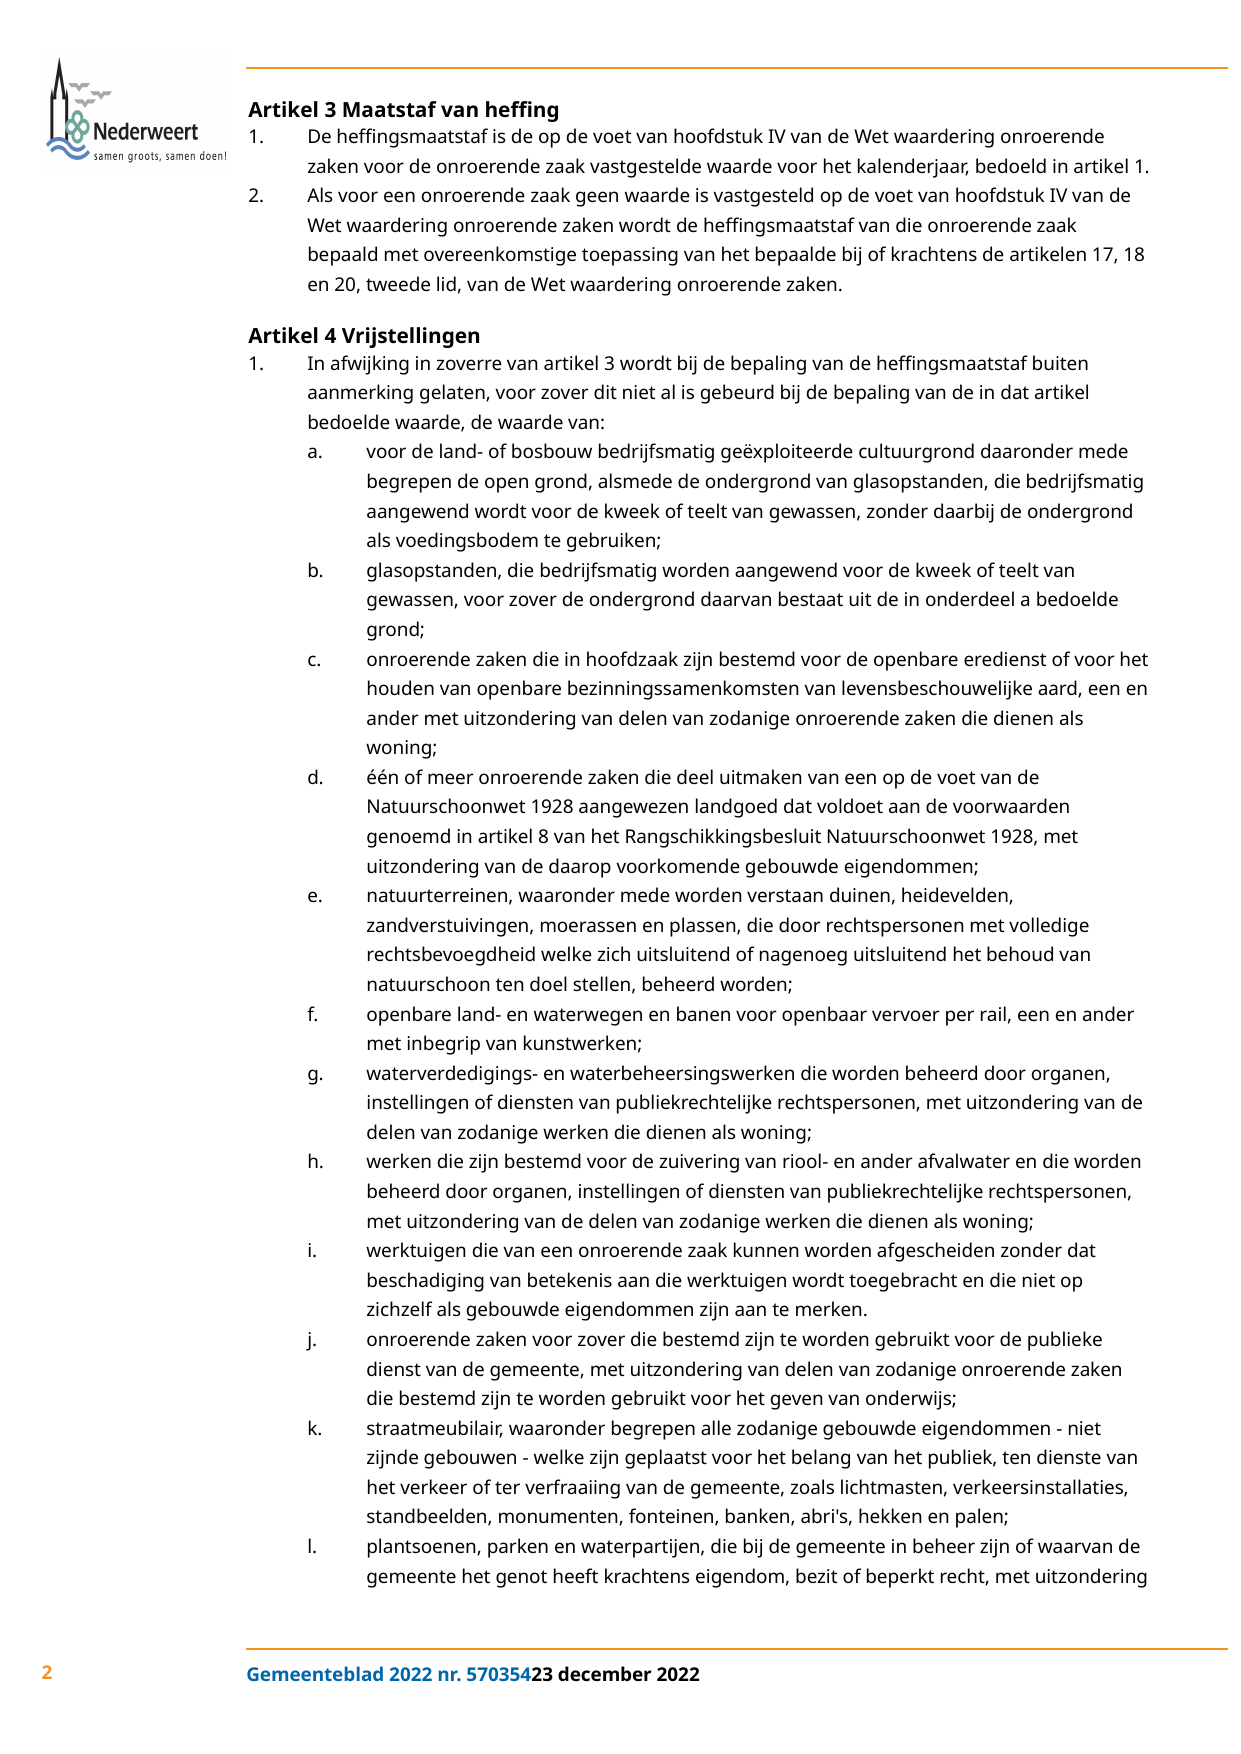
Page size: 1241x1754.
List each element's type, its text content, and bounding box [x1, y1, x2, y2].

list werken die zijn bestemd voor de zuivering van riool- en ander afvalwater en die worden beheerd door organen, instellingen of diensten van publiekrechtelijke rechtspersonen, met uitzondering van de delen van zodanige werken die dienen als woning; [307, 1149, 1152, 1234]
list De heffingsmaatstaf is de op de voet van hoofdstuk IV van de Wet waardering onroerende zaken voor de onroerende zaak vastgestelde waarde voor het kalenderjaar, bedoeld in artikel 1. [248, 123, 1152, 178]
list openbare land- en waterwegen en banen voor openbaar vervoer per rail, een en ander met inbegrip van kunstwerken; [307, 1001, 1152, 1056]
list natuurterreinen, waaronder mede worden verstaan duinen, heidevelden, zandverstuivingen, moerassen en plassen, die door rechtspersonen met volledige rechtsbevoegdheid welke zich uitsluitend of nagenoeg uitsluitend het behoud van natuurschoon ten doel stellen, beheerd worden; [307, 882, 1152, 997]
list één of meer onroerende zaken die deel uitmaken van een op de voet van de Natuurschoonwet 1928 aangewezen landgoed dat voldoet aan de voorwaarden genoemd in artikel 8 van het Rangschikkingsbesluit Natuurschoonwet 1928, met uitzondering van de daarop voorkomende gebouwde eigendommen; [307, 764, 1152, 879]
list werktuigen die van een onroerende zaak kunnen worden afgescheiden zonder dat beschadiging van betekenis aan die werktuigen wordt toegebracht en die niet op zichzelf als gebouwde eigendommen zijn aan te merken. [307, 1237, 1152, 1322]
list waterverdedigings- en waterbeheersingswerken die worden beheerd door organen, instellingen of diensten van publiekrechtelijke rechtspersonen, met uitzondering van de delen van zodanige werken die dienen als woning; [307, 1060, 1152, 1145]
list onroerende zaken die in hoofdzaak zijn bestemd voor de openbare eredienst of voor het houden van openbare bezinningssamenkomsten van levensbeschouwelijke aard, een en ander met uitzondering van delen van zodanige onroerende zaken die dienen als woning; [307, 646, 1152, 760]
list straatmeubilair, waaronder begrepen alle zodanige gebouwde eigendommen - niet zijnde gebouwen - welke zijn geplaatst voor het belang van het publiek, ten dienste van het verkeer of ter verfraaiing van de gemeente, zoals lichtmasten, verkeersinstallaties, standbeelden, monumenten, fonteinen, banken, abri's, hekken en palen; [307, 1415, 1152, 1529]
list Als voor een onroerende zaak geen waarde is vastgesteld op de voet van hoofdstuk IV van de Wet waardering onroerende zaken wordt de heffingsmaatstaf van die onroerende zaak bepaald met overeenkomstige toepassing van het bepaalde bij of krachtens de artikelen 17, 18 en 20, tweede lid, van de Wet waardering onroerende zaken. [248, 182, 1152, 297]
list In afwijking in zoverre van artikel 3 wordt bij de bepaling van de heffingsmaatstaf buiten aanmerking gelaten, voor zover dit niet al is gebeurd bij de bepaling van de in dat artikel bedoelde waarde, de waarde van: [248, 350, 1152, 435]
text Artikel 4 Vrijstellingen [248, 322, 1152, 350]
text Artikel 3 Maatstaf van heffing [248, 95, 1152, 123]
list onroerende zaken voor zover die bestemd zijn te worden gebruikt voor de publieke dienst van de gemeente, met uitzondering van delen van zodanige onroerende zaken die bestemd zijn te worden gebruikt voor het geven van onderwijs; [307, 1326, 1152, 1411]
list voor de land- of bosbouw bedrijfsmatig geëxploiteerde cultuurgrond daaronder mede begrepen de open grond, alsmede de ondergrond van glasopstanden, die bedrijfsmatig aangewend wordt voor de kweek of teelt van gewassen, zonder daarbij de ondergrond als voedingsbodem te gebruiken; [307, 439, 1152, 553]
list plantsoenen, parken en waterpartijen, die bij de gemeente in beheer zijn of waarvan de gemeente het genot heeft krachtens eigendom, bezit of beperkt recht, met uitzondering [307, 1533, 1152, 1589]
picture [41, 47, 231, 172]
list glasopstanden, die bedrijfsmatig worden aangewend voor de kweek of teelt van gewassen, voor zover de ondergrond daarvan bestaat uit de in onderdeel a bedoelde grond; [307, 557, 1152, 642]
